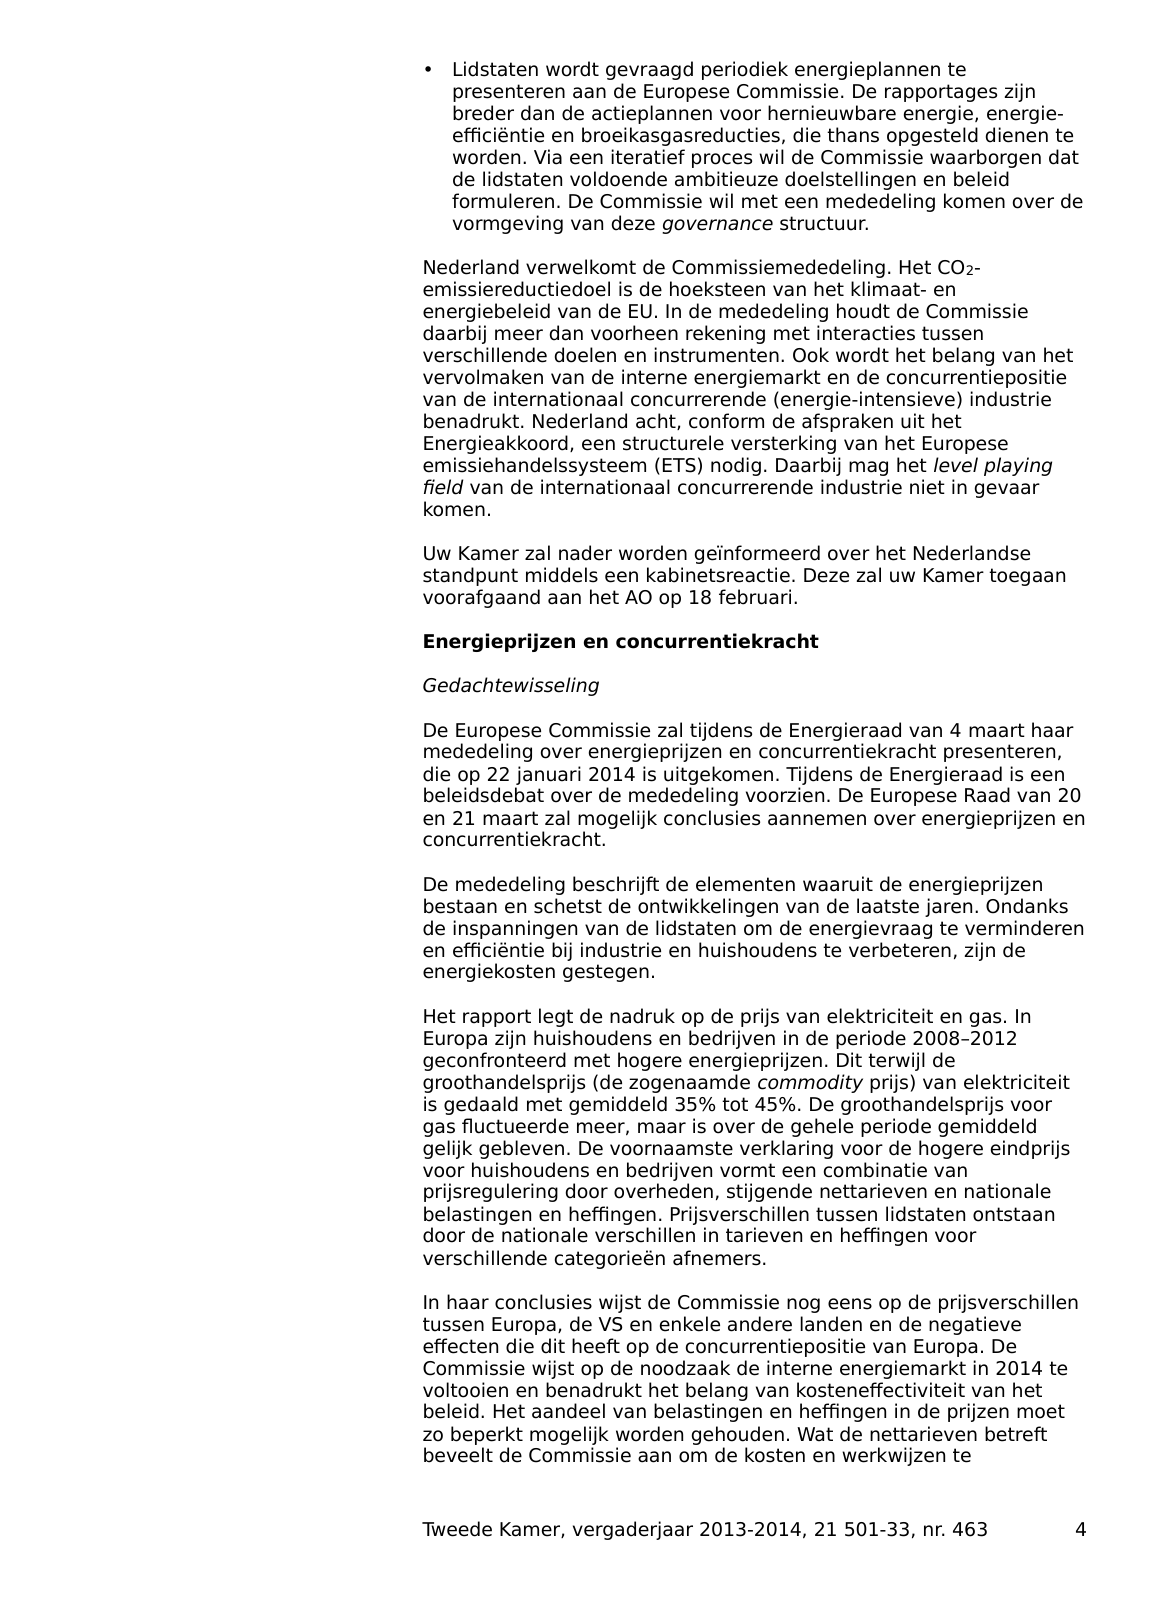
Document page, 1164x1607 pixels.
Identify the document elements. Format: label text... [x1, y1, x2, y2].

text Nederland verwelkomt de Commissiemededeling. Het CO2-emissiereductiedoel is de hoeksteen van het klimaat- en energiebeleid van de EU. In de mededeling houdt de Commissie daarbij meer dan voorheen rekening met interacties tussen verschillende doelen en instrumenten. Ook wordt het belang van het vervolmaken van de interne energiemarkt en de concurrentiepositie van de internationaal concurrerende (energie-intensieve) industrie benadrukt. Nederland acht, conform de afspraken uit het Energieakkoord, een structurele versterking van het Europese emissiehandelssysteem (ETS) nodig. Daarbij mag het level playing field van de internationaal concurrerende industrie niet in gevaar komen. [422, 257, 1087, 521]
subtitle Energieprijzen en concurrentiekracht [422, 631, 1087, 653]
text Uw Kamer zal nader worden geïnformeerd over het Nederlandse standpunt middels een kabinetsreactie. Deze zal uw Kamer toegaan voorafgaand aan het AO op 18 februari. [422, 543, 1087, 609]
text De Europese Commissie zal tijdens de Energieraad van 4 maart haar mededeling over energieprijzen en concurrentiekracht presenteren, die op 22 januari 2014 is uitgekomen. Tijdens de Energieraad is een beleidsdebat over de mededeling voorzien. De Europese Raad van 20 en 21 maart zal mogelijk conclusies aannemen over energieprijzen en concurrentiekracht. [422, 719, 1087, 851]
subtitle Gedachtewisseling [422, 675, 1087, 697]
text De mededeling beschrijft de elementen waaruit de energieprijzen bestaan en schetst de ontwikkelingen van de laatste jaren. Ondanks de inspanningen van de lidstaten om de energievraag te verminderen en efficiëntie bij industrie en huishoudens te verbeteren, zijn de energiekosten gestegen. [422, 873, 1087, 983]
text • Lidstaten wordt gevraagd periodiek energieplannen te presenteren aan de Europese Commissie. De rapportages zijn breder dan de actieplannen voor hernieuwbare energie, energie-efficiëntie en broeikasgasreducties, die thans opgesteld dienen te worden. Via een iteratief proces wil de Commissie waarborgen dat de lidstaten voldoende ambitieuze doelstellingen en beleid formuleren. De Commissie wil met een mededeling komen over de vormgeving van deze governance structuur. [422, 59, 1087, 235]
text Het rapport legt de nadruk op de prijs van elektriciteit en gas. In Europa zijn huishoudens en bedrijven in de periode 2008–2012 geconfronteerd met hogere energieprijzen. Dit terwijl de groothandelsprijs (de zogenaamde commodity prijs) van elektriciteit is gedaald met gemiddeld 35% tot 45%. De groothandelsprijs voor gas fluctueerde meer, maar is over de gehele periode gemiddeld gelijk gebleven. De voornaamste verklaring voor de hogere eindprijs voor huishoudens en bedrijven vormt een combinatie van prijsregulering door overheden, stijgende nettarieven en nationale belastingen en heffingen. Prijsverschillen tussen lidstaten ontstaan door de nationale verschillen in tarieven en heffingen voor verschillende categorieën afnemers. [422, 1006, 1087, 1269]
text In haar conclusies wijst de Commissie nog eens op de prijsverschillen tussen Europa, de VS en enkele andere landen en de negatieve effecten die dit heeft op de concurrentiepositie van Europa. De Commissie wijst op de noodzaak de interne energiemarkt in 2014 te voltooien en benadrukt het belang van kosteneffectiviteit van het beleid. Het aandeel van belastingen en heffingen in de prijzen moet zo beperkt mogelijk worden gehouden. Wat de nettarieven betreft beveelt de Commissie aan om de kosten en werkwijzen te [422, 1292, 1087, 1467]
